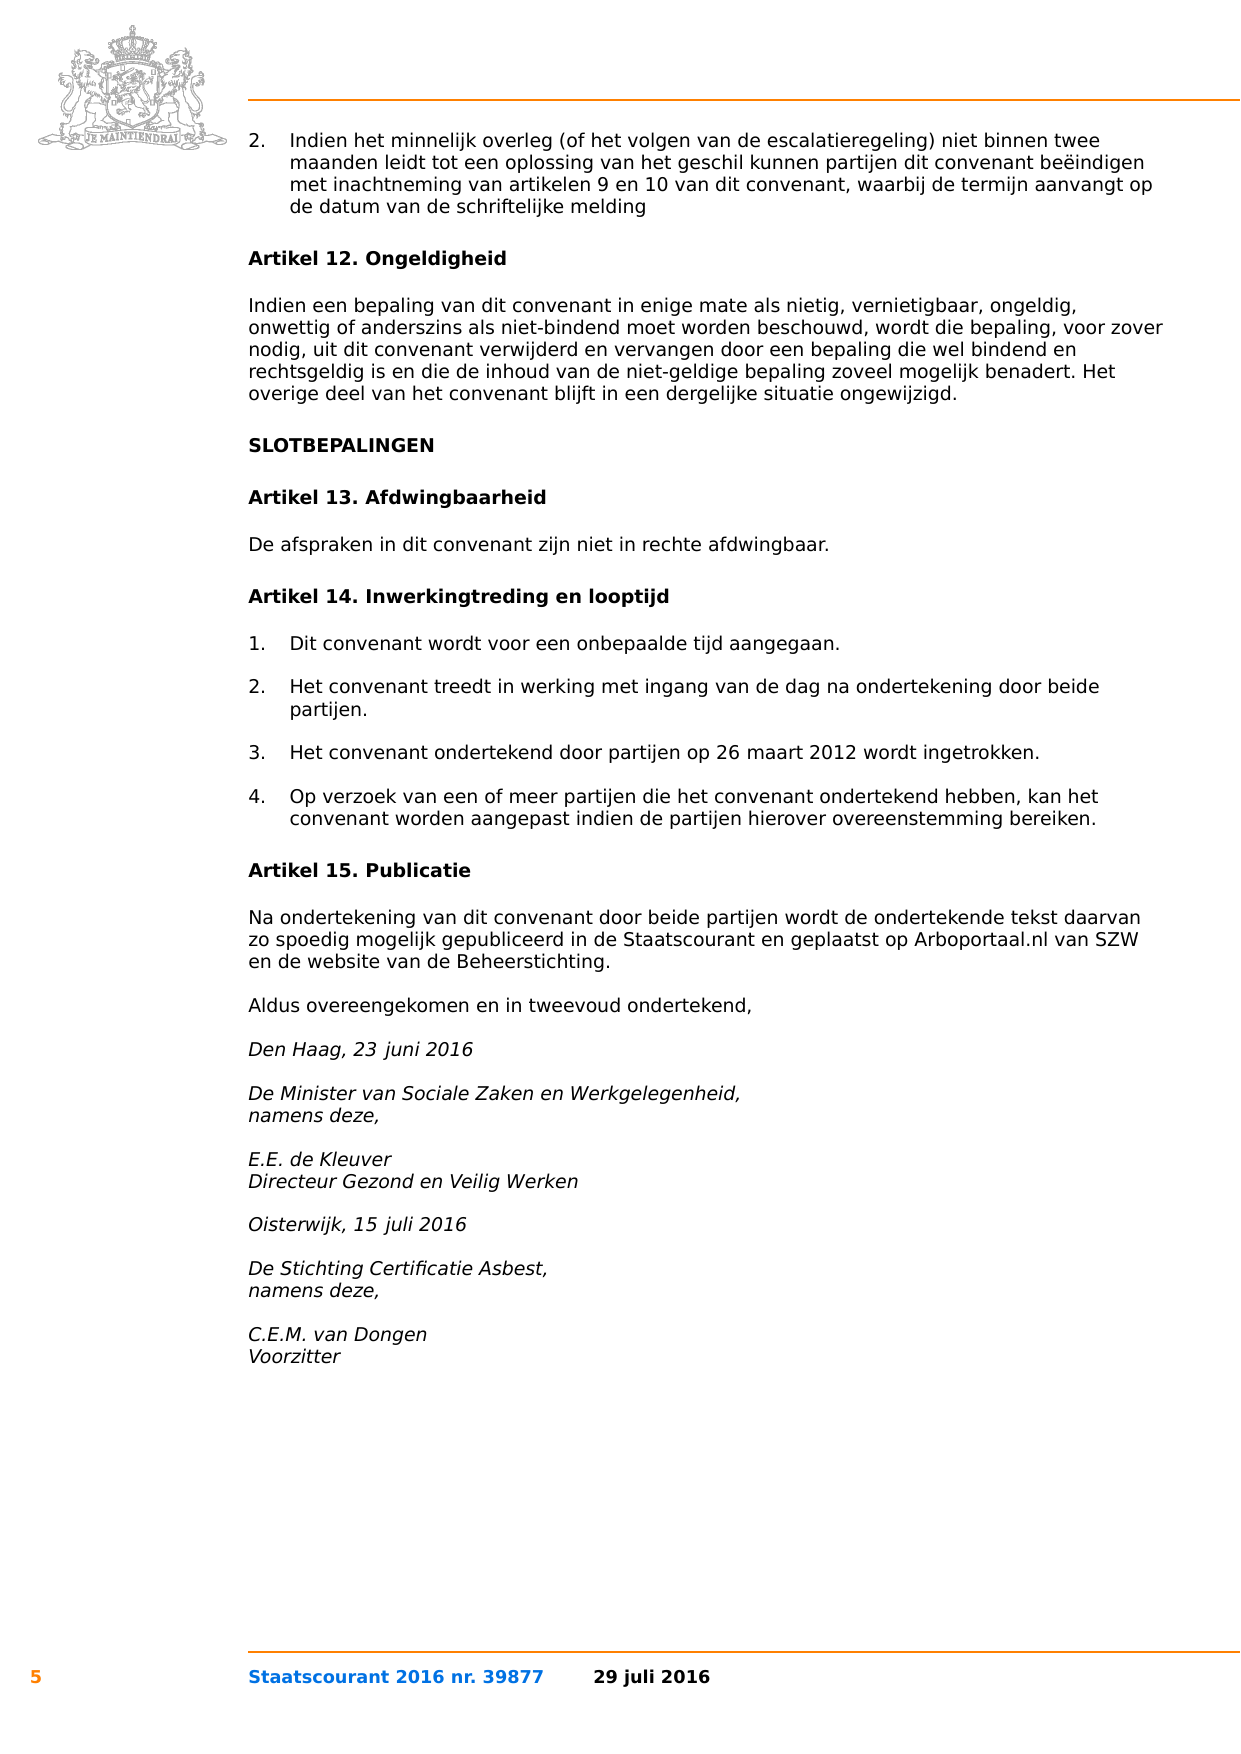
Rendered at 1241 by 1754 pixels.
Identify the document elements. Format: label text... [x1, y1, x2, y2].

text Na ondertekening van dit convenant door beide partijen wordt de ondertekende tekst daarvan zo spoedig mogelijk gepubliceerd in de Staatscourant en geplaatst op Arboportaal.nl van SZW en de website van de Beheerstichting. [248, 907, 1163, 973]
subtitle Artikel 14. Inwerkingtreding en looptijd [248, 586, 1163, 608]
text Den Haag, 23 juni 2016 [248, 1039, 1163, 1061]
text 4. Op verzoek van een of meer partijen die het convenant ondertekend hebben, kan het convenant worden aangepast indien de partijen hierover overeenstemming bereiken. [248, 786, 1163, 830]
text Aldus overeengekomen en in tweevoud ondertekend, [248, 995, 1163, 1017]
text Indien een bepaling van dit convenant in enige mate als nietig, vernietigbaar, ongeldig, onwettig of anderszins als niet-bindend moet worden beschouwd, wordt die bepaling, voor zover nodig, uit dit convenant verwijderd en vervangen door een bepaling die wel bindend en rechtsgeldig is en die de inhoud van de niet-geldige bepaling zoveel mogelijk benadert. Het overige deel van het convenant blijft in een dergelijke situatie ongewijzigd. [248, 295, 1163, 405]
subtitle SLOTBEPALINGEN [248, 435, 1163, 457]
text 1. Dit convenant wordt voor een onbepaalde tijd aangegaan. [248, 633, 1163, 654]
text Oisterwijk, 15 juli 2016 [248, 1214, 1163, 1236]
text De Stichting Certificatie Asbest, namens deze, C.E.M. van Dongen Voorzitter [248, 1258, 1163, 1368]
subtitle Artikel 12. Ongeldigheid [248, 248, 1163, 270]
text 2. Indien het minnelijk overleg (of het volgen van de escalatieregeling) niet binnen twee maanden leidt tot een oplossing van het geschil kunnen partijen dit convenant beëindigen met inachtneming van artikelen 9 en 10 van dit convenant, waarbij de termijn aanvangt op de datum van de schriftelijke melding [248, 130, 1163, 218]
text 2. Het convenant treedt in werking met ingang van de dag na ondertekening door beide partijen. [248, 676, 1163, 720]
subtitle Artikel 15. Publicatie [248, 860, 1163, 882]
subtitle Artikel 13. Afdwingbaarheid [248, 487, 1163, 509]
text 3. Het convenant ondertekend door partijen op 26 maart 2012 wordt ingetrokken. [248, 742, 1163, 764]
picture [38, 25, 227, 150]
text De Minister van Sociale Zaken en Werkgelegenheid, namens deze, E.E. de Kleuver Directeur Gezond en Veilig Werken [248, 1083, 1163, 1192]
text De afspraken in dit convenant zijn niet in rechte afdwingbaar. [248, 534, 1163, 556]
